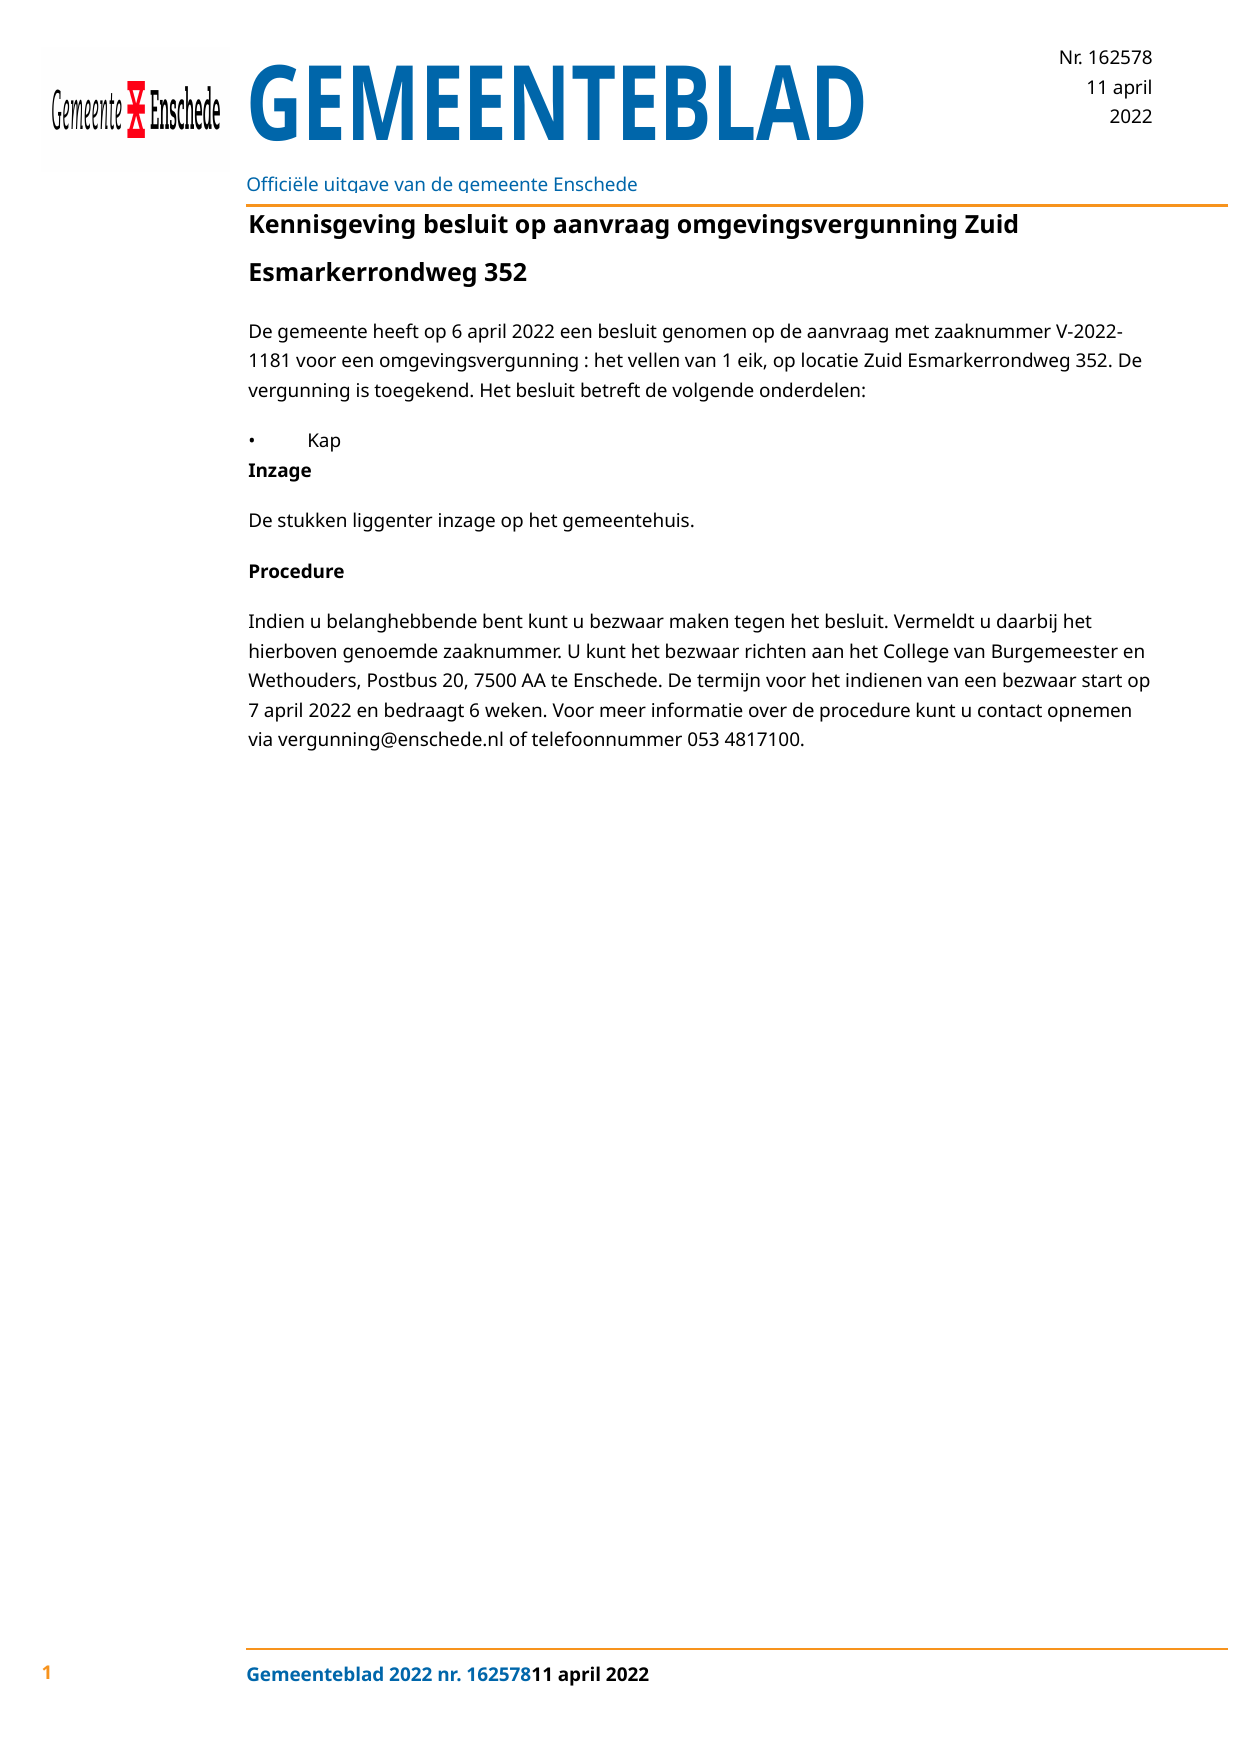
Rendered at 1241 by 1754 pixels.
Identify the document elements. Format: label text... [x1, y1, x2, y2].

list Kap [248, 427, 1152, 453]
text De stukken liggenter inzage op het gemeentehuis. [248, 507, 1152, 533]
text Kennisgeving besluit op aanvraag omgevingsvergunning Zuid Esmarkerrondweg 352 [248, 207, 1152, 288]
text Inzage [248, 457, 1152, 483]
text Procedure [248, 558, 1152, 584]
picture [41, 47, 231, 172]
text Indien u belanghebbende bent kunt u bezwaar maken tegen het besluit. Vermeldt u daarbij het hierboven genoemde zaaknummer. U kunt het bezwaar richten aan het College van Burgemees­ter en Wethouders, Postbus 20, 7500 AA te Enschede. De termijn voor het indienen van een bezwaar start op 7 april 2022 en bedraagt 6 weken. Voor meer informatie over de procedure kunt u contact opnemen via vergunning@enschede.nl of telefoonnummer 053 4817100. [248, 608, 1152, 752]
text De gemeente heeft op 6 april 2022 een besluit genomen op de aanvraag met zaaknummer V-2022-1181 voor een omgevingsvergunning : het vellen van 1 eik, op locatie Zuid Esmarkerrondweg 352. De vergunning is toegekend. Het besluit betreft de volgende onderdelen: [248, 318, 1152, 403]
